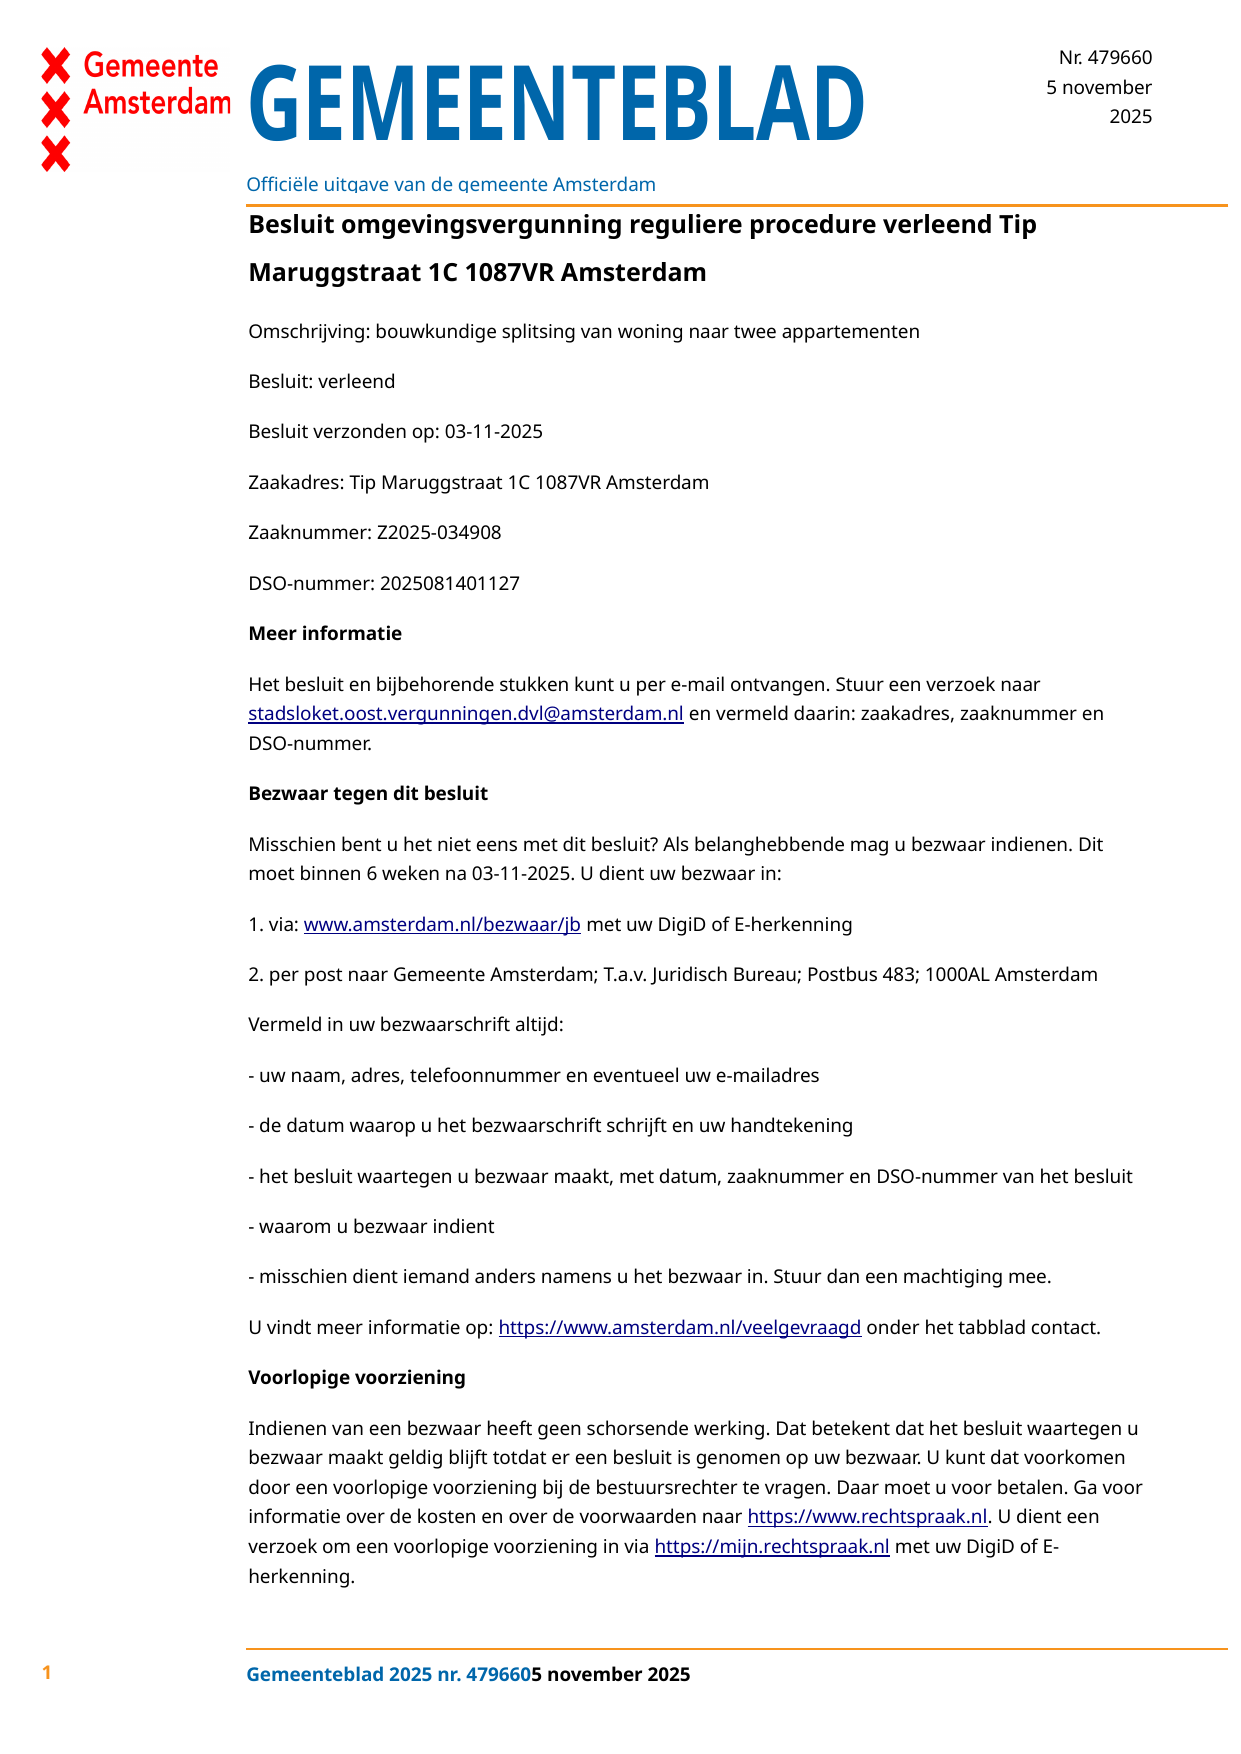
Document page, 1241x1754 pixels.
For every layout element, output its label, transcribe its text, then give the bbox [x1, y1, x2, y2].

text Zaaknummer: Z2025-034908 [248, 519, 1152, 545]
text 2. per post naar Gemeente Amsterdam; T.a.v. Juridisch Bureau; Postbus 483; 1000AL Amsterdam [248, 961, 1152, 987]
text Besluit verzonden op: 03-11-2025 [248, 419, 1152, 444]
text Misschien bent u het niet eens met dit besluit? Als belanghebbende mag u bezwaar indienen. Dit moet binnen 6 weken na 03-11-2025. U dient uw bezwaar in: [248, 831, 1152, 886]
picture [41, 47, 231, 172]
text U vindt meer informatie op: https://www.amsterdam.nl/veelgevraagd onder het tabblad contact. [248, 1314, 1152, 1340]
text Het besluit en bijbehorende stukken kunt u per e-mail ontvangen. Stuur een verzoek naar stadsloket.oost.vergunningen.dvl@amsterdam.nl en vermeld daarin: zaakadres, zaaknummer en DSO-nummer. [248, 671, 1152, 756]
text - uw naam, adres, telefoonnummer en eventueel uw e-mailadres [248, 1062, 1152, 1088]
text Omschrijving: bouwkundige splitsing van woning naar twee appartementen [248, 318, 1152, 344]
text Bezwaar tegen dit besluit [248, 780, 1152, 806]
text Besluit omgevingsvergunning reguliere procedure verleend Tip Maruggstraat 1C 1087VR Amsterdam [248, 207, 1152, 288]
text - misschien dient iemand anders namens u het bezwaar in. Stuur dan een machtiging mee. [248, 1264, 1152, 1289]
text 1. via: www.amsterdam.nl/bezwaar/jb met uw DigiD of E-herkenning [248, 911, 1152, 937]
text - het besluit waartegen u bezwaar maakt, met datum, zaaknummer en DSO-nummer van het besluit [248, 1163, 1152, 1189]
text - de datum waarop u het bezwaarschrift schrijft en uw handtekening [248, 1112, 1152, 1138]
text Vermeld in uw bezwaarschrift altijd: [248, 1012, 1152, 1037]
text DSO-nummer: 2025081401127 [248, 570, 1152, 596]
text - waarom u bezwaar indient [248, 1213, 1152, 1239]
text Meer informatie [248, 620, 1152, 646]
text Voorlopige voorziening [248, 1364, 1152, 1390]
text Indienen van een bezwaar heeft geen schorsende werking. Dat betekent dat het besluit waartegen u bezwaar maakt geldig blijft totdat er een besluit is genomen op uw bezwaar. U kunt dat voorkomen door een voorlopige voorziening bij de bestuursrechter te vragen. Daar moet u voor betalen. Ga voor informatie over de kosten en over de voorwaarden naar https://www.rechtspraak.nl. U dient een verzoek om een voorlopige voorziening in via https://mijn.rechtspraak.nl met uw DigiD of E-herkenning. [248, 1415, 1152, 1589]
text Besluit: verleend [248, 368, 1152, 394]
text Zaakadres: Tip Maruggstraat 1C 1087VR Amsterdam [248, 469, 1152, 495]
